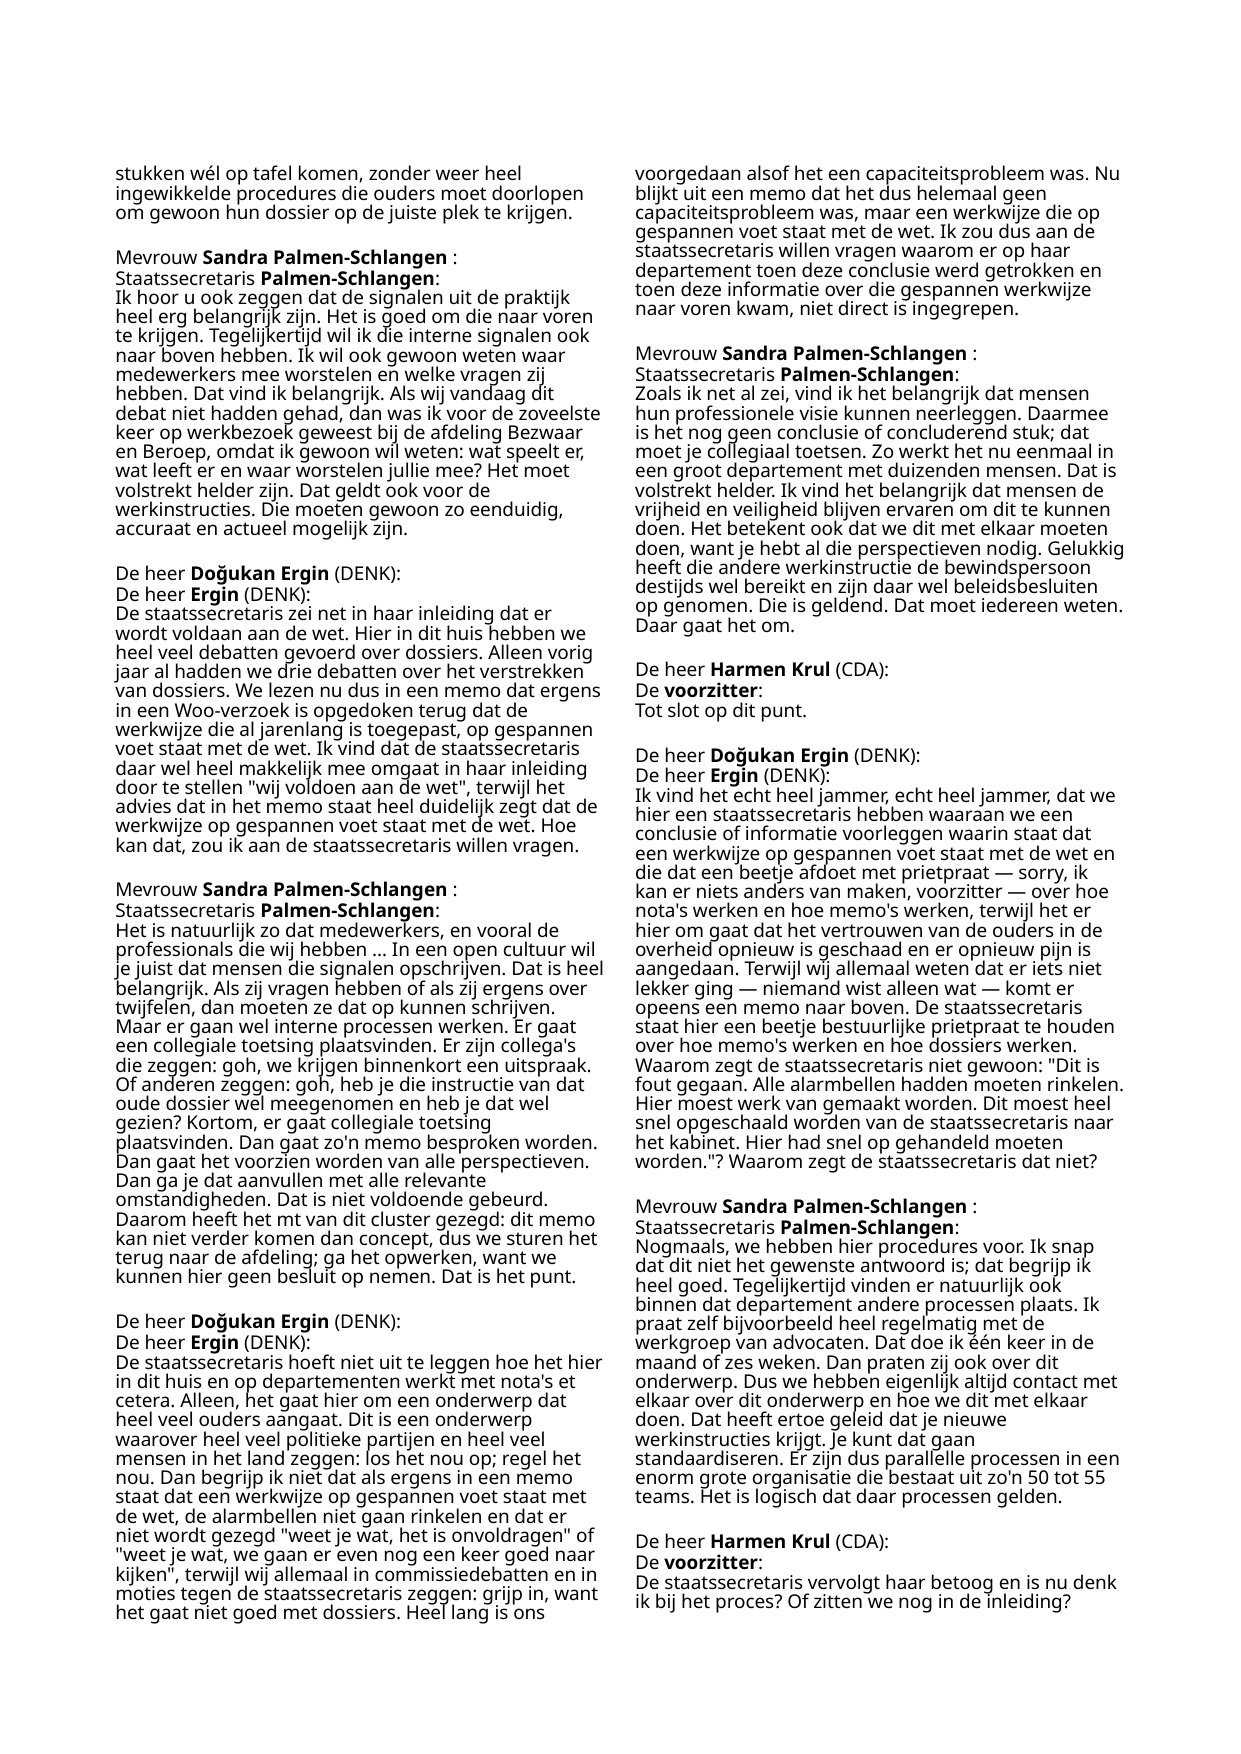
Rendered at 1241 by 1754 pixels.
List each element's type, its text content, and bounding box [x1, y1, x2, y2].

text Het is natuurlijk zo dat medewerkers, en vooral de professionals die wij hebben … In een open cultuur wil je juist dat mensen die signalen opschrijven. Dat is heel belangrijk. Als zij vragen hebben of als zij ergens over twijfelen, dan moeten ze dat op kunnen schrijven. Maar er gaan wel interne processen werken. Er gaat een collegiale toetsing plaatsvinden. Er zijn collega's die zeggen: goh, we krijgen binnenkort een uitspraak. Of anderen zeggen: goh, heb je die instructie van dat oude dossier wel meegenomen en heb je dat wel gezien? Kortom, er gaat collegiale toetsing plaatsvinden. Dan gaat zo'n memo besproken worden. Dan gaat het voorzien worden van alle perspectieven. Dan ga je dat aanvullen met alle relevante omstandigheden. Dat is niet voldoende gebeurd. Daarom heeft het mt van dit cluster gezegd: dit memo kan niet verder komen dan concept, dus we sturen het terug naar de afdeling; ga het opwerken, want we kunnen hier geen besluit op nemen. Dat is het punt. [115, 922, 605, 1288]
text Mevrouw Sandra Palmen-Schlangen : [115, 244, 605, 270]
text De heer Ergin (DENK): [635, 767, 1125, 787]
text Ik vind het echt heel jammer, echt heel jammer, dat we hier een staatssecretaris hebben waaraan we een conclusie of informatie voorleggen waarin staat dat een werkwijze op gespannen voet staat met de wet en die dat een beetje afdoet met prietpraat — sorry, ik kan er niets anders van maken, voorzitter — over hoe nota's werken en hoe memo's werken, terwijl het er hier om gaat dat het vertrouwen van de ouders in de overheid opnieuw is geschaad en er opnieuw pijn is aangedaan. Terwijl wij allemaal weten dat er iets niet lekker ging — niemand wist alleen wat — komt er opeens een memo naar boven. De staatssecretaris staat hier een beetje bestuurlijke prietpraat te houden over hoe memo's werken en hoe dossiers werken. Waarom zegt de staatssecretaris niet gewoon: "Dit is fout gegaan. Alle alarmbellen hadden moeten rinkelen. Hier moest werk van gemaakt worden. Dit moest heel snel opgeschaald worden van de staatssecretaris naar het kabinet. Hier had snel op gehandeld moeten worden."? Waarom zegt de staatssecretaris dat niet? [635, 787, 1125, 1172]
text De heer Ergin (DENK): [115, 586, 605, 605]
text De voorzitter: [635, 682, 1125, 702]
text Tot slot op dit punt. [635, 702, 1125, 721]
text Mevrouw Sandra Palmen-Schlangen : [635, 340, 1125, 366]
text De staatssecretaris vervolgt haar betoog en is nu denk ik bij het proces? Of zitten we nog in de inleiding? [635, 1574, 1125, 1612]
text De staatssecretaris zei net in haar inleiding dat er wordt voldaan aan de wet. Hier in dit huis hebben we heel veel debatten gevoerd over dossiers. Alleen vorig jaar al hadden we drie debatten over het verstrekken van dossiers. We lezen nu dus in een memo dat ergens in een Woo-verzoek is opgedoken terug dat de werkwijze die al jarenlang is toegepast, op gespannen voet staat met de wet. Ik vind dat de staatssecretaris daar wel heel makkelijk mee omgaat in haar inleiding door te stellen "wij voldoen aan de wet", terwijl het advies dat in het memo staat heel duidelijk zegt dat de werkwijze op gespannen voet staat met de wet. Hoe kan dat, zou ik aan de staatssecretaris willen vragen. [115, 605, 605, 856]
text De staatssecretaris hoeft niet uit te leggen hoe het hier in dit huis en op departementen werkt met nota's et cetera. Alleen, het gaat hier om een onderwerp dat heel veel ouders aangaat. Dit is een onderwerp waarover heel veel politieke partijen en heel veel mensen in het land zeggen: los het nou op; regel het nou. Dan begrijp ik niet dat als ergens in een memo staat dat een werkwijze op gespannen voet staat met de wet, de alarmbellen niet gaan rinkelen en dat er niet wordt gezegd "weet je wat, het is onvoldragen" of "weet je wat, we gaan er even nog een keer goed naar kijken", terwijl wij allemaal in commissiedebatten en in moties tegen de staatssecretaris zeggen: grijp in, want het gaat niet goed met dossiers. Heel lang is ons [115, 1354, 605, 1623]
text De heer Harmen Krul (CDA): [635, 657, 1125, 682]
text Mevrouw Sandra Palmen-Schlangen : [115, 877, 605, 902]
text De heer Doğukan Ergin (DENK): [635, 742, 1125, 767]
text Zoals ik net al zei, vind ik het belangrijk dat mensen hun professionele visie kunnen neerleggen. Daarmee is het nog geen conclusie of concluderend stuk; dat moet je collegiaal toetsen. Zo werkt het nu eenmaal in een groot departement met duizenden mensen. Dat is volstrekt helder. Ik vind het belangrijk dat mensen de vrijheid en veiligheid blijven ervaren om dit te kunnen doen. Het betekent ook dat we dit met elkaar moeten doen, want je hebt al die perspectieven nodig. Gelukkig heeft die andere werkinstructie de bewindspersoon destijds wel bereikt en zijn daar wel beleidsbesluiten op genomen. Die is geldend. Dat moet iedereen weten. Daar gaat het om. [635, 385, 1125, 636]
text De heer Doğukan Ergin (DENK): [115, 1309, 605, 1334]
text stukken wél op tafel komen, zonder weer heel ingewikkelde procedures die ouders moet doorlopen om gewoon hun dossier op de juiste plek te krijgen. [115, 165, 605, 223]
text voorgedaan alsof het een capaciteitsprobleem was. Nu blijkt uit een memo dat het dus helemaal geen capaciteitsprobleem was, maar een werkwijze die op gespannen voet staat met de wet. Ik zou dus aan de staatssecretaris willen vragen waarom er op haar departement toen deze conclusie werd getrokken en toen deze informatie over die gespannen werkwijze naar voren kwam, niet direct is ingegrepen. [635, 165, 1125, 319]
text Staatssecretaris Palmen-Schlangen: [115, 902, 605, 922]
text Ik hoor u ook zeggen dat de signalen uit de praktijk heel erg belangrijk zijn. Het is goed om die naar voren te krijgen. Tegelijkertijd wil ik die interne signalen ook naar boven hebben. Ik wil ook gewoon weten waar medewerkers mee worstelen en welke vragen zij hebben. Dat vind ik belangrijk. Als wij vandaag dit debat niet hadden gehad, dan was ik voor de zoveelste keer op werkbezoek geweest bij de afdeling Bezwaar en Beroep, omdat ik gewoon wil weten: wat speelt er, wat leeft er en waar worstelen jullie mee? Het moet volstrekt helder zijn. Dat geldt ook voor de werkinstructies. Die moeten gewoon zo eenduidig, accuraat en actueel mogelijk zijn. [115, 289, 605, 539]
text De heer Ergin (DENK): [115, 1334, 605, 1354]
text Staatssecretaris Palmen-Schlangen: [635, 1219, 1125, 1238]
text Staatssecretaris Palmen-Schlangen: [635, 366, 1125, 385]
text Mevrouw Sandra Palmen-Schlangen : [635, 1193, 1125, 1219]
text De heer Doğukan Ergin (DENK): [115, 560, 605, 586]
text De voorzitter: [635, 1554, 1125, 1574]
text Nogmaals, we hebben hier procedures voor. Ik snap dat dit niet het gewenste antwoord is; dat begrijp ik heel goed. Tegelijkertijd vinden er natuurlijk ook binnen dat departement andere processen plaats. Ik praat zelf bijvoorbeeld heel regelmatig met de werkgroep van advocaten. Dat doe ik één keer in de maand of zes weken. Dan praten zij ook over dit onderwerp. Dus we hebben eigenlijk altijd contact met elkaar over dit onderwerp en hoe we dit met elkaar doen. Dat heeft ertoe geleid dat je nieuwe werkinstructies krijgt. Je kunt dat gaan standaardiseren. Er zijn dus parallelle processen in een enorm grote organisatie die bestaat uit zo'n 50 tot 55 teams. Het is logisch dat daar processen gelden. [635, 1238, 1125, 1508]
text Staatssecretaris Palmen-Schlangen: [115, 270, 605, 289]
text De heer Harmen Krul (CDA): [635, 1529, 1125, 1554]
